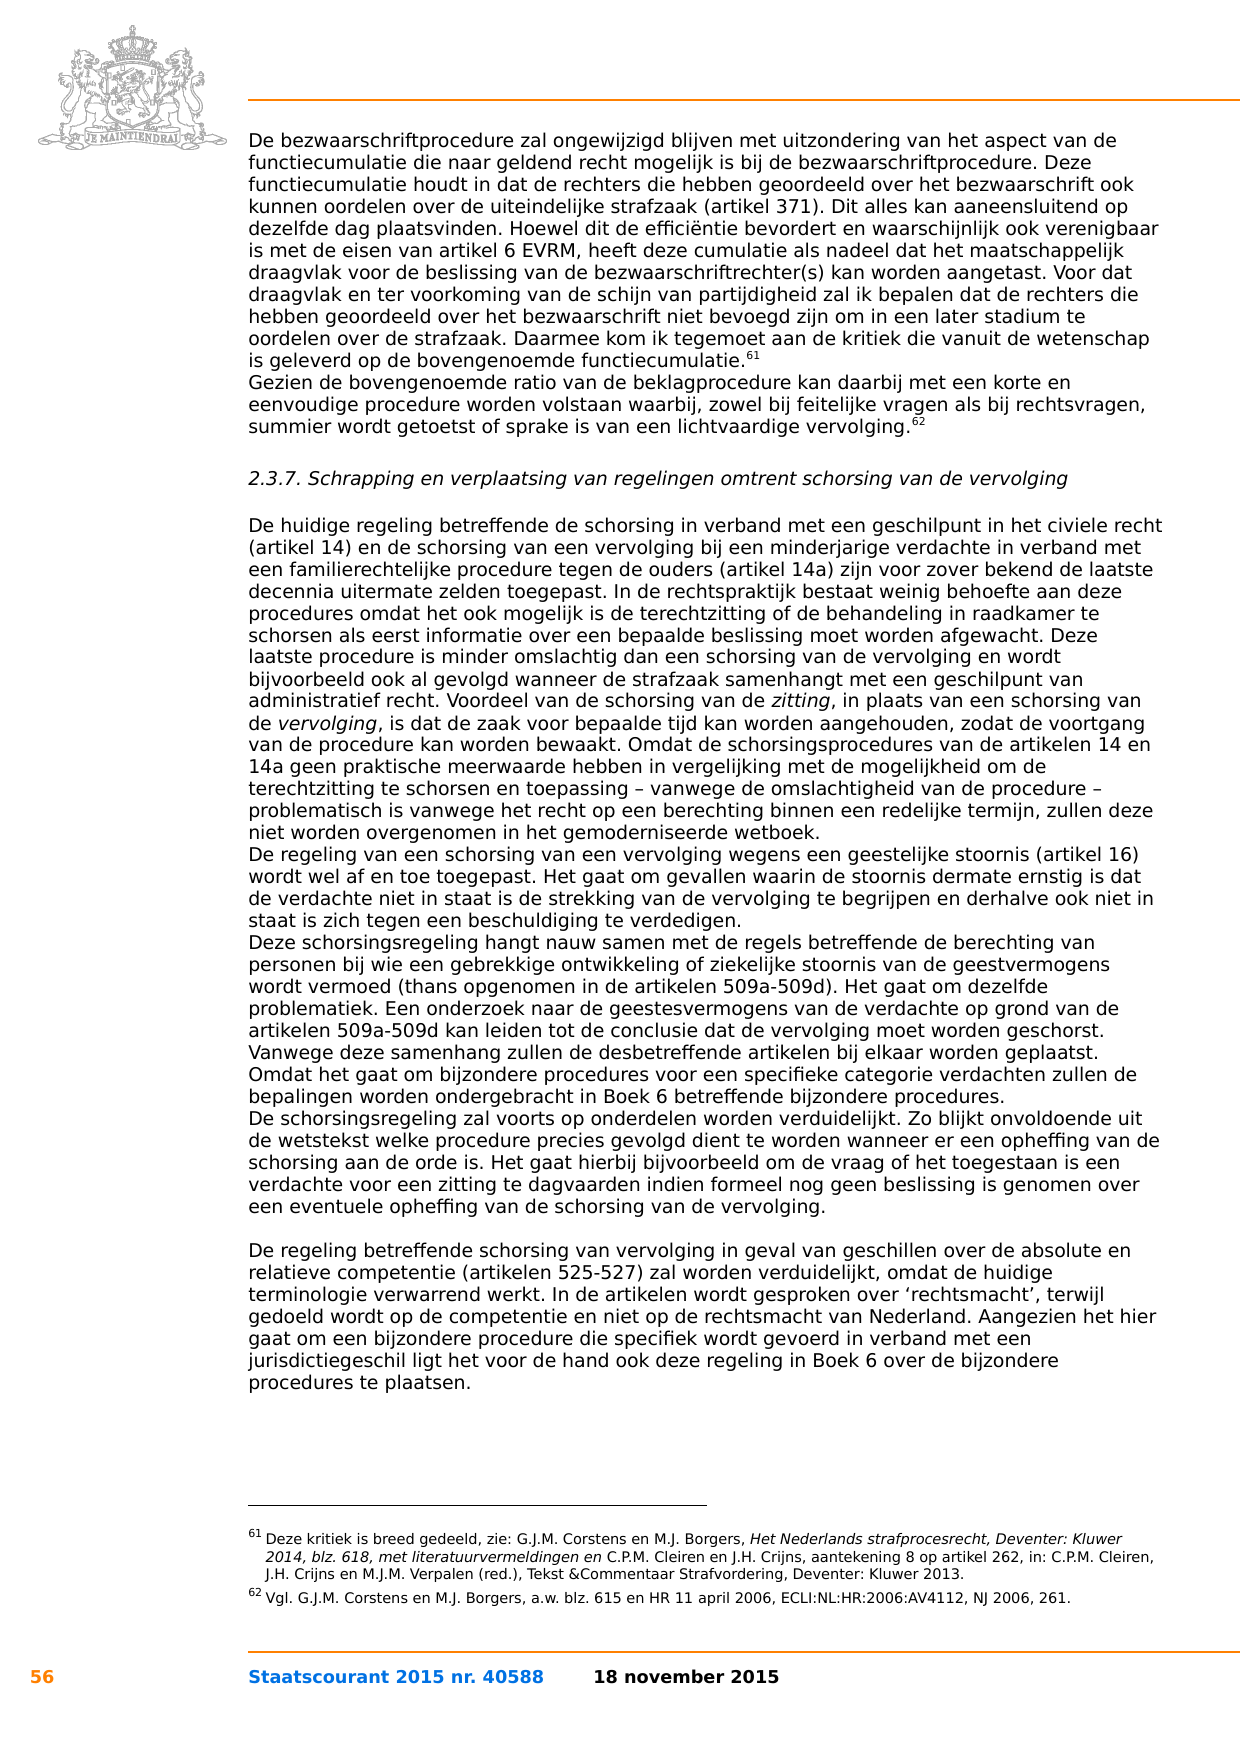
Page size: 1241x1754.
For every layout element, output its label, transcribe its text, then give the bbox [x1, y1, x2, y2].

text Deze kritiek is breed gedeeld, zie: G.J.M. Corstens en M.J. Borgers, Het Nederlands strafprocesrecht, Deventer: Kluwer 2014, blz. 618, met literatuurvermeldingen en C.P.M. Cleiren en J.H. Crijns, aantekening 8 op artikel 262, in: C.P.M. Cleiren, J.H. Crijns en M.J.M. Verpalen (red.), Tekst &Commentaar Strafvordering, Deventer: Kluwer 2013. [248, 1527, 1163, 1583]
text Gezien de bovengenoemde ratio van de beklagprocedure kan daarbij met een korte en eenvoudige procedure worden volstaan waarbij, zowel bij feitelijke vragen als bij rechtsvragen, summier wordt getoetst of sprake is van een lichtvaardige vervolging. [248, 372, 1163, 438]
text Vgl. G.J.M. Corstens en M.J. Borgers, a.w. blz. 615 en HR 11 april 2006, ECLI:NL:HR:2006:AV4112, NJ 2006, 261. [248, 1586, 1163, 1608]
text Deze schorsingsregeling hangt nauw samen met de regels betreffende de berechting van personen bij wie een gebrekkige ontwikkeling of ziekelijke stoornis van de geestvermogens wordt vermoed (thans opgenomen in de artikelen 509a-509d). Het gaat om dezelfde problematiek. Een onderzoek naar de geestesvermogens van de verdachte op grond van de artikelen 509a-509d kan leiden tot de conclusie dat de vervolging moet worden geschorst. Vanwege deze samenhang zullen de desbetreffende artikelen bij elkaar worden geplaatst. Omdat het gaat om bijzondere procedures voor een specifieke categorie verdachten zullen de bepalingen worden ondergebracht in Boek 6 betreffende bijzondere procedures. [248, 932, 1163, 1108]
text De regeling betreffende schorsing van vervolging in geval van geschillen over de absolute en relatieve competentie (artikelen 525-527) zal worden verduidelijkt, omdat de huidige terminologie verwarrend werkt. In de artikelen wordt gesproken over ‘rechtsmacht’, terwijl gedoeld wordt op de competentie en niet op de rechtsmacht van Nederland. Aangezien het hier gaat om een bijzondere procedure die specifiek wordt gevoerd in verband met een jurisdictiegeschil ligt het voor de hand ook deze regeling in Boek 6 over de bijzondere procedures te plaatsen. [248, 1240, 1163, 1394]
text De regeling van een schorsing van een vervolging wegens een geestelijke stoornis (artikel 16) wordt wel af en toe toegepast. Het gaat om gevallen waarin de stoornis dermate ernstig is dat de verdachte niet in staat is de strekking van de vervolging te begrijpen en derhalve ook niet in staat is zich tegen een beschuldiging te verdedigen. [248, 844, 1163, 932]
picture [38, 25, 227, 150]
subtitle 2.3.7. Schrapping en verplaatsing van regelingen omtrent schorsing van de vervolging [248, 468, 1163, 489]
text De schorsingsregeling zal voorts op onderdelen worden verduidelijkt. Zo blijkt onvoldoende uit de wetstekst welke procedure precies gevolgd dient te worden wanneer er een opheffing van de schorsing aan de orde is. Het gaat hierbij bijvoorbeeld om de vraag of het toegestaan is een verdachte voor een zitting te dagvaarden indien formeel nog geen beslissing is genomen over een eventuele opheffing van de schorsing van de vervolging. [248, 1108, 1163, 1218]
text De huidige regeling betreffende de schorsing in verband met een geschilpunt in het civiele recht (artikel 14) en de schorsing van een vervolging bij een minderjarige verdachte in verband met een familierechtelijke procedure tegen de ouders (artikel 14a) zijn voor zover bekend de laatste decennia uitermate zelden toegepast. In de rechtspraktijk bestaat weinig behoefte aan deze procedures omdat het ook mogelijk is de terechtzitting of de behandeling in raadkamer te schorsen als eerst informatie over een bepaalde beslissing moet worden afgewacht. Deze laatste procedure is minder omslachtig dan een schorsing van de vervolging en wordt bijvoorbeeld ook al gevolgd wanneer de strafzaak samenhangt met een geschilpunt van administratief recht. Voordeel van de schorsing van de zitting, in plaats van een schorsing van de vervolging, is dat de zaak voor bepaalde tijd kan worden aangehouden, zodat de voortgang van de procedure kan worden bewaakt. Omdat de schorsingsprocedures van de artikelen 14 en 14a geen praktische meerwaarde hebben in vergelijking met de mogelijkheid om de terechtzitting te schorsen en toepassing – vanwege de omslachtigheid van de procedure – problematisch is vanwege het recht op een berechting binnen een redelijke termijn, zullen deze niet worden overgenomen in het gemoderniseerde wetboek. [248, 514, 1163, 844]
text De bezwaarschriftprocedure zal ongewijzigd blijven met uitzondering van het aspect van de functiecumulatie die naar geldend recht mogelijk is bij de bezwaarschriftprocedure. Deze functiecumulatie houdt in dat de rechters die hebben geoordeeld over het bezwaarschrift ook kunnen oordelen over de uiteindelijke strafzaak (artikel 371). Dit alles kan aaneensluitend op dezelfde dag plaatsvinden. Hoewel dit de efficiëntie bevordert en waarschijnlijk ook verenigbaar is met de eisen van artikel 6 EVRM, heeft deze cumulatie als nadeel dat het maatschappelijk draagvlak voor de beslissing van de bezwaarschriftrechter(s) kan worden aangetast. Voor dat draagvlak en ter voorkoming van de schijn van partijdigheid zal ik bepalen dat de rechters die hebben geoordeeld over het bezwaarschrift niet bevoegd zijn om in een later stadium te oordelen over de strafzaak. Daarmee kom ik tegemoet aan de kritiek die vanuit de wetenschap is geleverd op de bovengenoemde functiecumulatie. [248, 130, 1163, 372]
